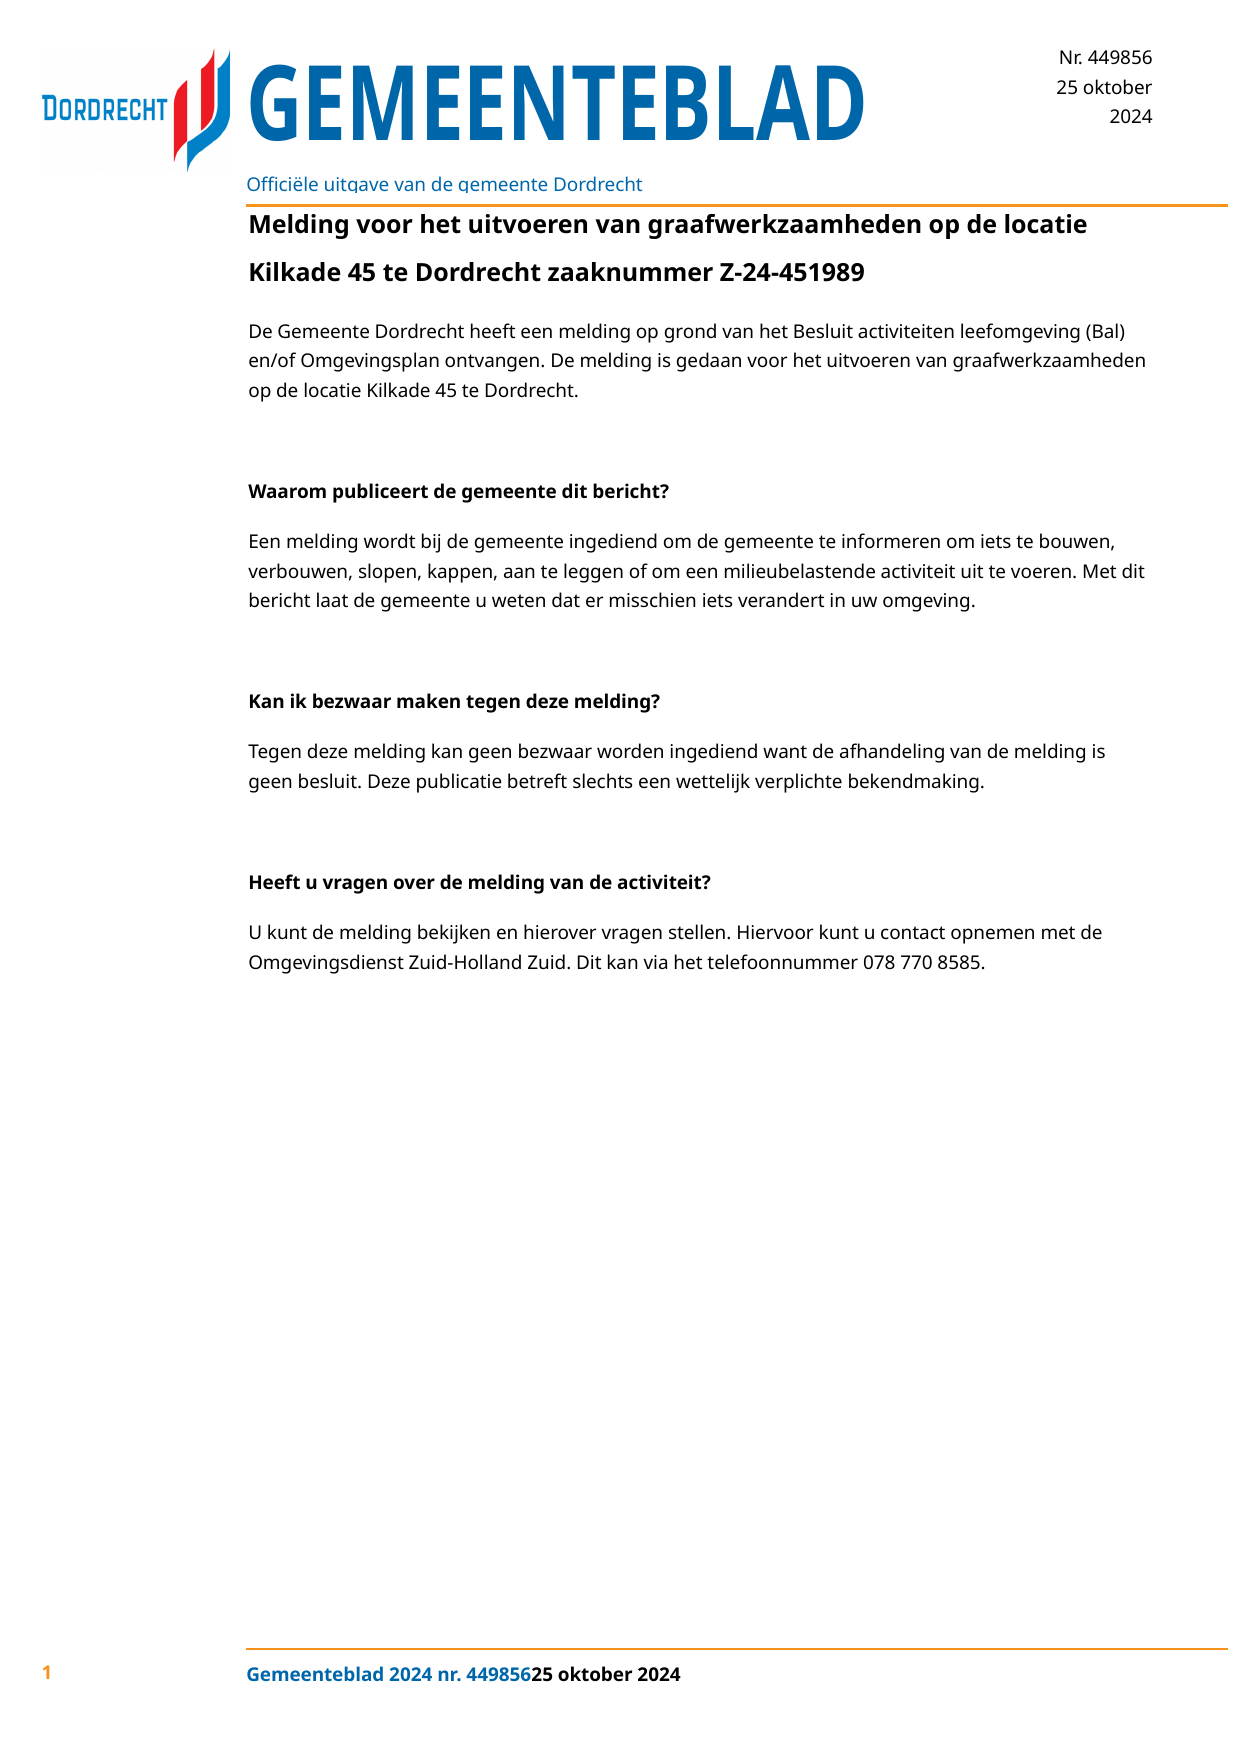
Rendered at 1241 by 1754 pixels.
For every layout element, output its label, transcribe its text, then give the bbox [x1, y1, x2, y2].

text De Gemeente Dordrecht heeft een melding op grond van het Besluit activiteiten leefomgeving (Bal) en/of Omgevingsplan ontvangen. De melding is gedaan voor het uitvoeren van graafwerkzaamheden op de locatie Kilkade 45 te Dordrecht. [248, 318, 1152, 403]
picture [41, 47, 231, 172]
text Tegen deze melding kan geen bezwaar worden ingediend want de afhandeling van de melding is geen besluit. Deze publicatie betreft slechts een wettelijk verplichte bekendmaking. [248, 739, 1152, 794]
text Waarom publiceert de gemeente dit bericht? [248, 478, 1152, 504]
text Een melding wordt bij de gemeente ingediend om de gemeente te informeren om iets te bouwen, verbouwen, slopen, kappen, aan te leggen of om een milieubelastende activiteit uit te voeren. Met dit bericht laat de gemeente u weten dat er misschien iets verandert in uw omgeving. [248, 528, 1152, 613]
text U kunt de melding bekijken en hierover vragen stellen. Hiervoor kunt u contact opnemen met de Omgevingsdienst Zuid-Holland Zuid. Dit kan via het telefoonnummer 078 770 8585. [248, 919, 1152, 975]
text Melding voor het uitvoeren van graafwerkzaamheden op de locatie Kilkade 45 te Dordrecht zaaknummer Z-24-451989 [248, 207, 1152, 288]
text Kan ik bezwaar maken tegen deze melding? [248, 688, 1152, 714]
text Heeft u vragen over de melding van de activiteit? [248, 869, 1152, 895]
